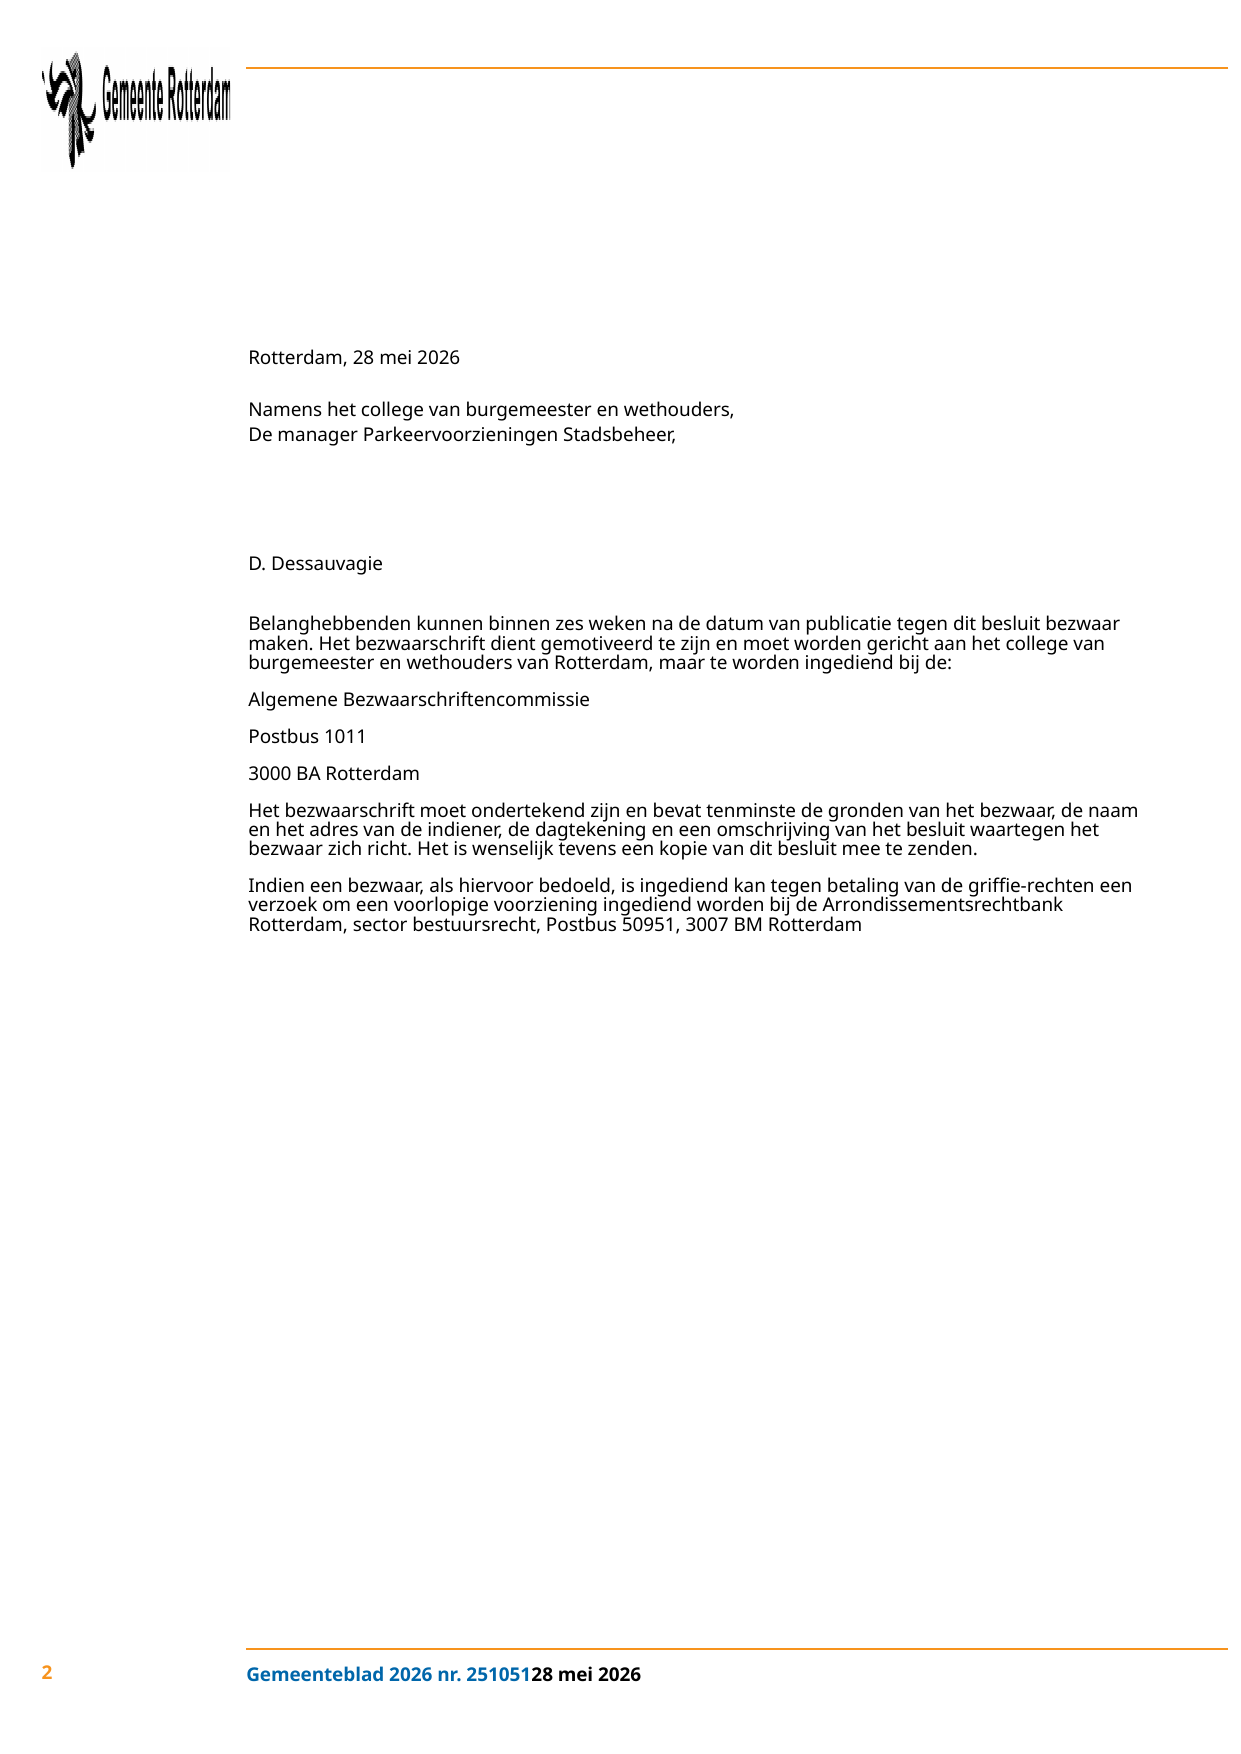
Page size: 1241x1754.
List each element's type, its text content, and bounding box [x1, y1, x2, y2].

text Algemene Bezwaarschriftencommissie [248, 691, 1152, 710]
text De manager Parkeervoorzieningen Stadsbeheer, [248, 421, 1152, 447]
text Het bezwaarschrift moet ondertekend zijn en bevat tenminste de gronden van het bezwaar, de naam en het adres van de indiener, de dagtekening en een omschrijving van het besluit waartegen het bezwaar zich richt. Het is wenselijk tevens een kopie van dit besluit mee te zenden. [248, 802, 1152, 859]
text Belanghebbenden kunnen binnen zes weken na de datum van publicatie tegen dit besluit bezwaar maken. Het bezwaarschrift dient gemotiveerd te zijn en moet worden gericht aan het college van burgemeester en wethouders van Rotterdam, maar te worden ingediend bij de: [248, 615, 1152, 673]
text 3000 BA Rotterdam [248, 765, 1152, 784]
picture [41, 47, 231, 172]
text Postbus 1011 [248, 728, 1152, 747]
text D. Dessauvagie [248, 550, 1152, 576]
text Namens het college van burgemeester en wethouders, [248, 396, 1152, 421]
text Rotterdam, 28 mei 2026 [248, 344, 1152, 370]
text Indien een bezwaar, als hiervoor bedoeld, is ingediend kan tegen betaling van de griffie-rechten een verzoek om een voorlopige voorziening ingediend worden bij de Arrondissementsrechtbank Rotterdam, sector bestuursrecht, Postbus 50951, 3007 BM Rotterdam [248, 877, 1152, 935]
